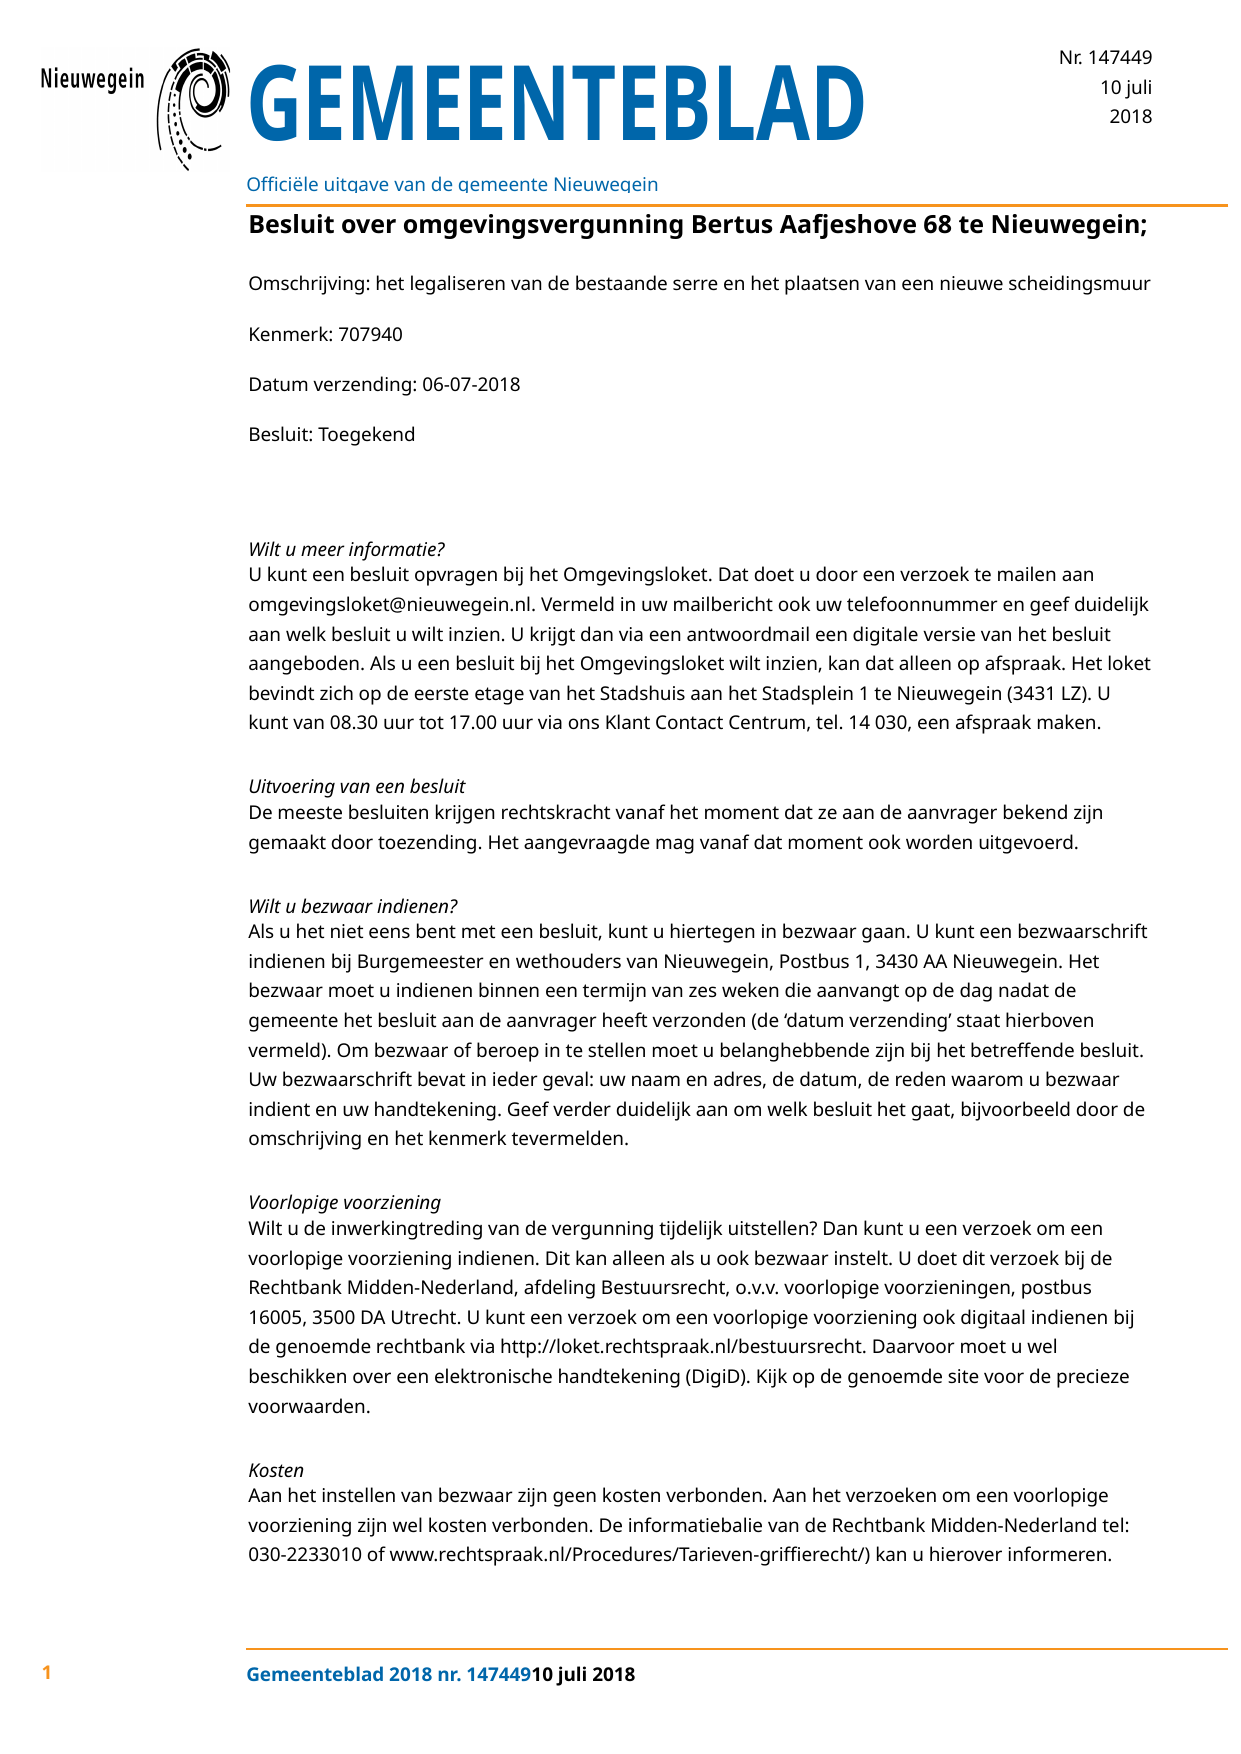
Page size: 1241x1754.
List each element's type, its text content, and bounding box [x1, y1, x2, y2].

text Als u het niet eens bent met een besluit, kunt u hiertegen in bezwaar gaan. U kunt een bezwaarschrift indienen bij Burgemeester en wethouders van Nieuwegein, Postbus 1, 3430 AA Nieuwegein. Het bezwaar moet u indienen binnen een termijn van zes weken die aanvangt op de dag nadat de gemeente het besluit aan de aanvrager heeft verzonden (de ‘datum verzending’ staat hierboven vermeld). Om bezwaar of beroep in te stellen moet u belanghebbende zijn bij het betreffende besluit. Uw bezwaarschrift bevat in ieder geval: uw naam en adres, de datum, de reden waarom u bezwaar indient en uw handtekening. Geef verder duidelijk aan om welk besluit het gaat, bijvoorbeeld door de omschrijving en het kenmerk tevermelden. [248, 918, 1152, 1151]
text Besluit over omgevingsvergunning Bertus Aafjeshove 68 te Nieuwegein; [248, 207, 1152, 241]
text Kosten [248, 1457, 1152, 1482]
text Datum verzending: 06-07-2018 [248, 371, 1152, 397]
text Uitvoering van een besluit [248, 773, 1152, 799]
text De meeste besluiten krijgen rechtskracht vanaf het moment dat ze aan de aanvrager bekend zijn gemaakt door toezending. Het aangevraagde mag vanaf dat moment ook worden uitgevoerd. [248, 799, 1152, 854]
text Wilt u de inwerkingtreding van de vergunning tijdelijk uitstellen? Dan kunt u een verzoek om een voorlopige voorziening indienen. Dit kan alleen als u ook bezwaar instelt. U doet dit verzoek bij de Rechtbank Midden-Nederland, afdeling Bestuursrecht, o.v.v. voorlopige voorzieningen, postbus 16005, 3500 DA Utrecht. U kunt een verzoek om een voorlopige voorziening ook digitaal indienen bij de genoemde rechtbank via http://loket.rechtspraak.nl/bestuursrecht. Daarvoor moet u wel beschikken over een elektronische handtekening (DigiD). Kijk op de genoemde site voor de precieze voorwaarden. [248, 1215, 1152, 1418]
text U kunt een besluit opvragen bij het Omgevingsloket. Dat doet u door een verzoek te mailen aan omgevingsloket@nieuwegein.nl. Vermeld in uw mailbericht ook uw telefoonnummer en geef duidelijk aan welk besluit u wilt inzien. U krijgt dan via een antwoordmail een digitale versie van het besluit aangeboden. Als u een besluit bij het Omgevingsloket wilt inzien, kan dat alleen op afspraak. Het loket bevindt zich op de eerste etage van het Stadshuis aan het Stadsplein 1 te Nieuwegein (3431 LZ). U kunt van 08.30 uur tot 17.00 uur via ons Klant Contact Centrum, tel. 14 030, een afspraak maken. [248, 562, 1152, 735]
text Kenmerk: 707940 [248, 321, 1152, 346]
text Aan het instellen van bezwaar zijn geen kosten verbonden. Aan het verzoeken om een voorlopige voorziening zijn wel kosten verbonden. De informatiebalie van de Rechtbank Midden-Nederland tel: 030-2233010 of www.rechtspraak.nl/Procedures/Tarieven-griffierecht/) kan u hierover informeren. [248, 1482, 1152, 1567]
picture [41, 47, 231, 172]
text Wilt u bezwaar indienen? [248, 893, 1152, 918]
text Besluit: Toegekend [248, 422, 1152, 447]
text Omschrijving: het legaliseren van de bestaande serre en het plaatsen van een nieuwe scheidingsmuur [248, 270, 1152, 296]
text Wilt u meer informatie? [248, 536, 1152, 562]
text Voorlopige voorziening [248, 1189, 1152, 1215]
